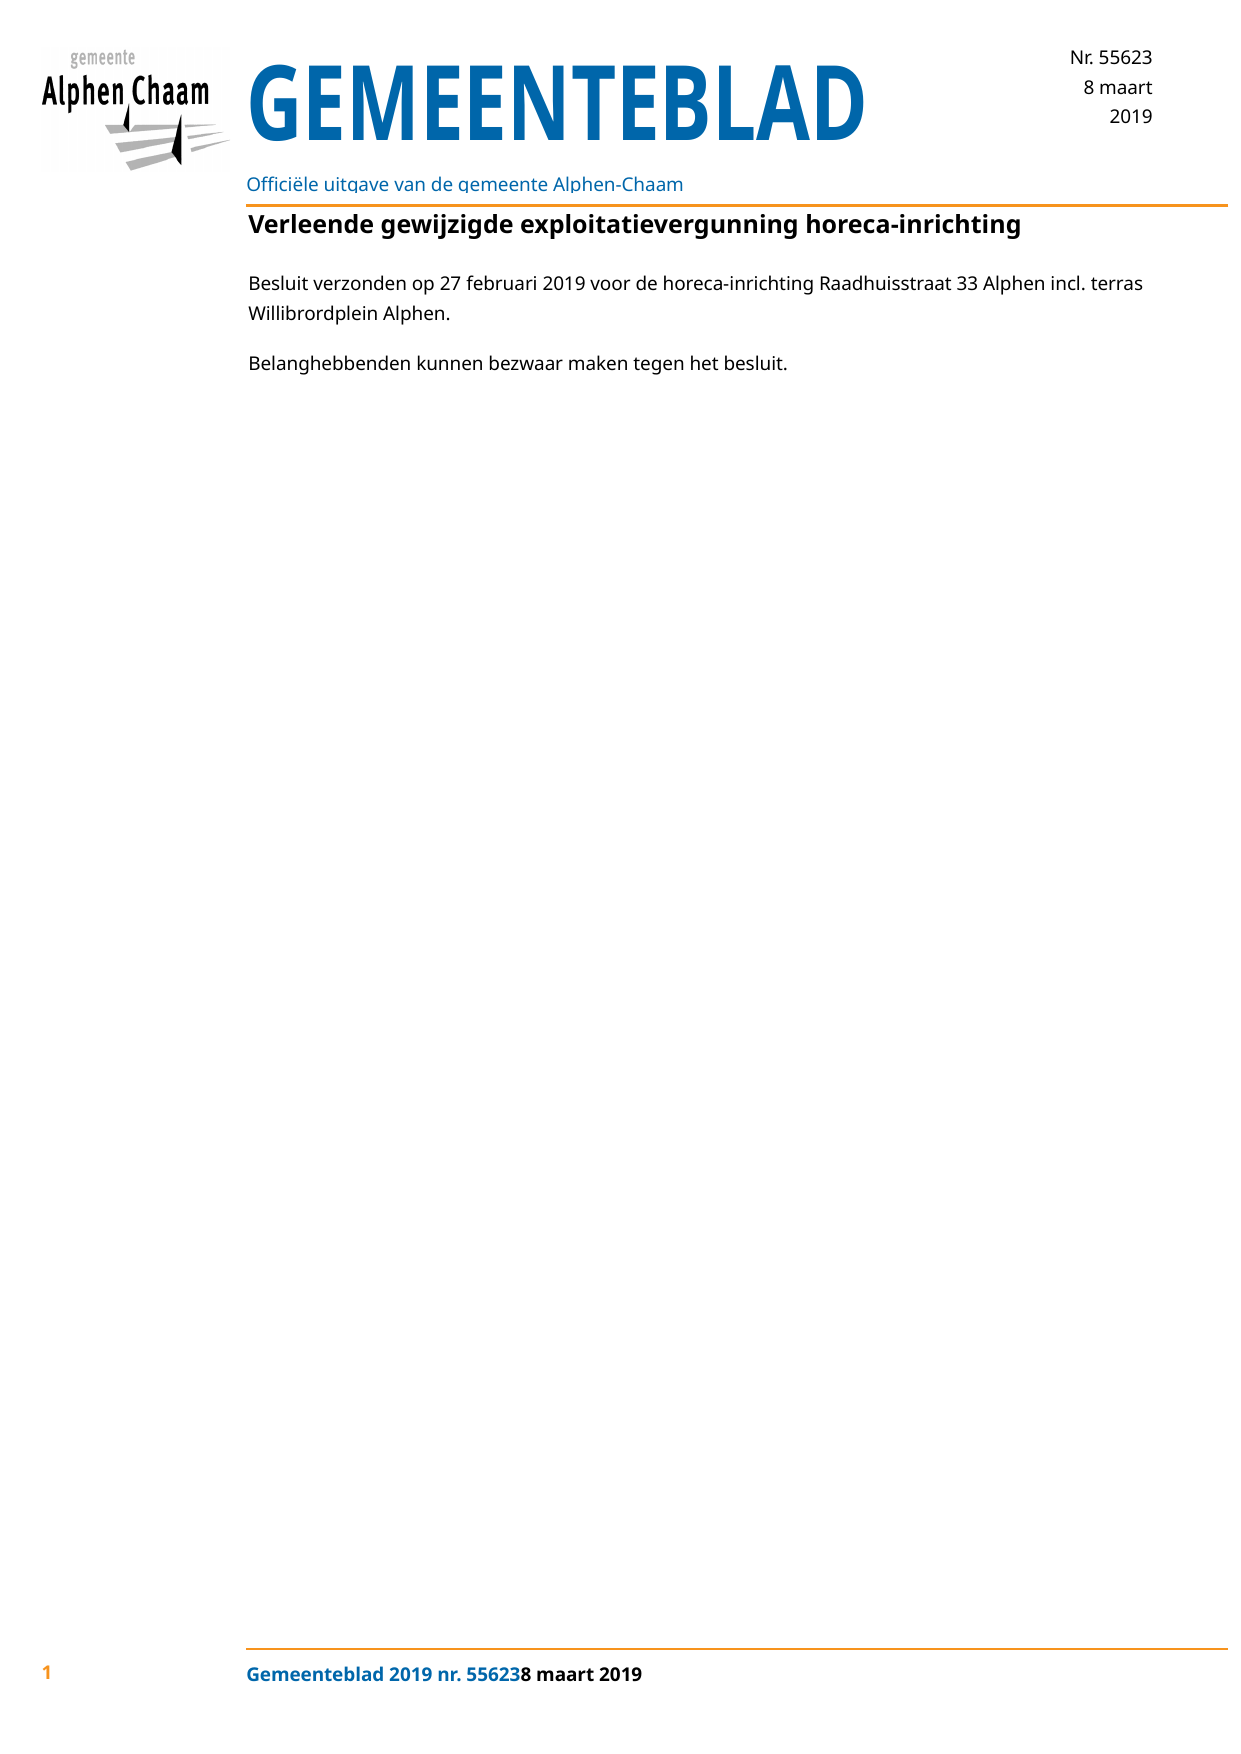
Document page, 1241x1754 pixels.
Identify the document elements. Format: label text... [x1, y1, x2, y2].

text Belanghebbenden kunnen bezwaar maken tegen het besluit. [248, 350, 1152, 376]
text Besluit verzonden op 27 februari 2019 voor de horeca-inrichting Raadhuisstraat 33 Alphen incl. terras Willibrordplein Alphen. [248, 270, 1152, 326]
text Verleende gewijzigde exploitatievergunning horeca-inrichting [248, 207, 1152, 241]
picture [41, 47, 231, 172]
